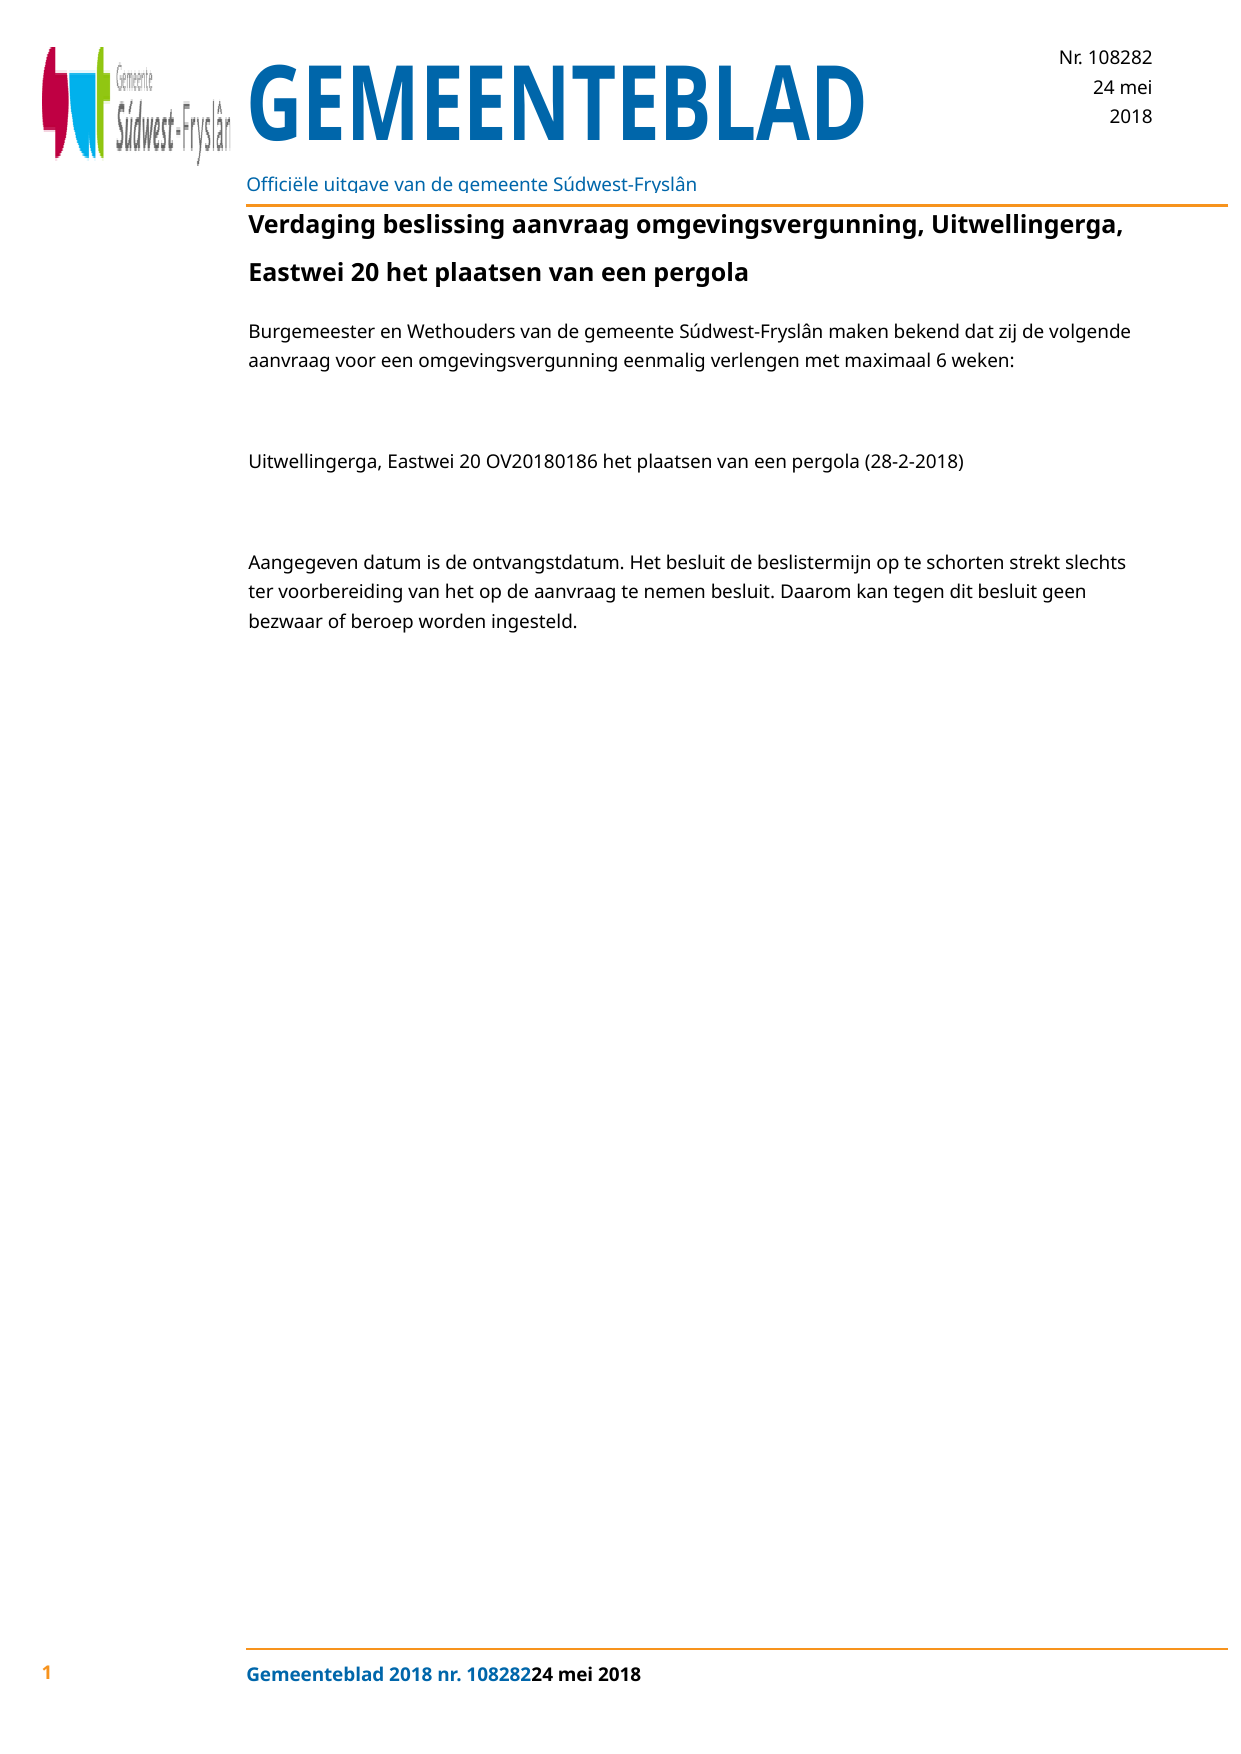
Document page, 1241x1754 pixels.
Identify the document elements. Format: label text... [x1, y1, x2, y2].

text Uitwellingerga, Eastwei 20 OV20180186 het plaatsen van een pergola (28-2-2018) [248, 448, 1152, 474]
text Burgemeester en Wethouders van de gemeente Súdwest-Fryslân maken bekend dat zij de volgende aanvraag voor een omgevingsvergunning eenmalig verlengen met maximaal 6 weken: [248, 318, 1152, 373]
text Verdaging beslissing aanvraag omgevingsvergunning, Uitwellingerga, Eastwei 20 het plaatsen van een pergola [248, 207, 1152, 288]
picture [41, 47, 231, 172]
text Aangegeven datum is de ontvangstdatum. Het besluit de beslistermijn op te schorten strekt slechts ter voorbereiding van het op de aanvraag te nemen besluit. Daarom kan tegen dit besluit geen bezwaar of beroep worden ingesteld. [248, 549, 1152, 634]
